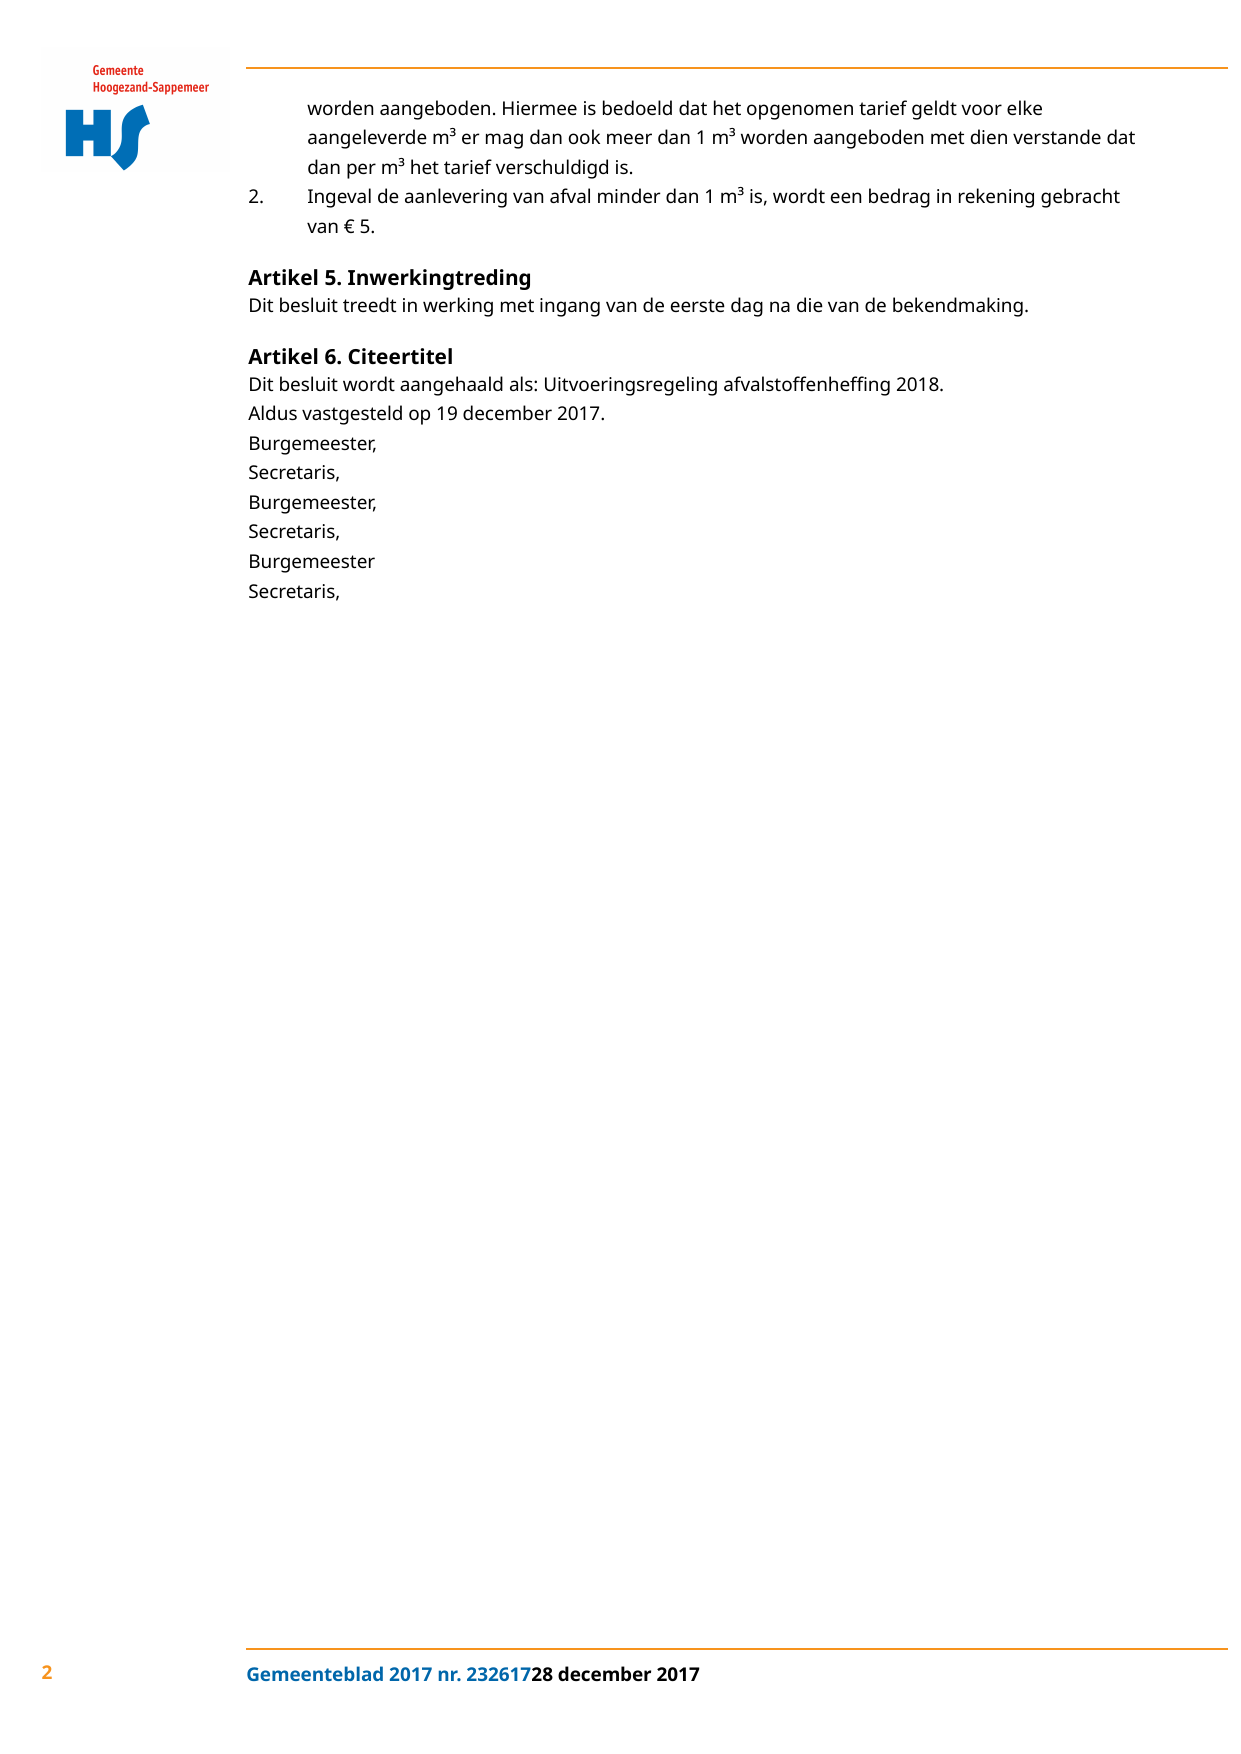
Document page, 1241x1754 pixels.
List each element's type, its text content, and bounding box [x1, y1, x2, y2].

text Secretaris, [248, 578, 1152, 604]
text Burgemeester [248, 548, 1152, 574]
list Ingeval de aanlevering van afval minder dan 1 m³ is, wordt een bedrag in rekening gebracht van € 5. [248, 183, 1152, 239]
text Artikel 5. Inwerkingtreding [248, 263, 1152, 292]
text Burgemeester, [248, 489, 1152, 515]
list worden aangeboden. Hiermee is bedoeld dat het opgenomen tarief geldt voor elke aangeleverde m³ er mag dan ook meer dan 1 m³ worden aangeboden met dien verstande dat dan per m³ het tarief verschuldigd is. [248, 95, 1152, 180]
text Aldus vastgesteld op 19 december 2017. [248, 400, 1152, 426]
text Burgemeester, [248, 430, 1152, 456]
text Dit besluit treedt in werking met ingang van de eerste dag na die van de bekendmaking. [248, 292, 1152, 318]
text Secretaris, [248, 459, 1152, 485]
text Dit besluit wordt aangehaald als: Uitvoeringsregeling afvalstoffenheffing 2018. [248, 371, 1152, 397]
picture [41, 47, 231, 172]
text Artikel 6. Citeertitel [248, 342, 1152, 371]
text Secretaris, [248, 519, 1152, 544]
